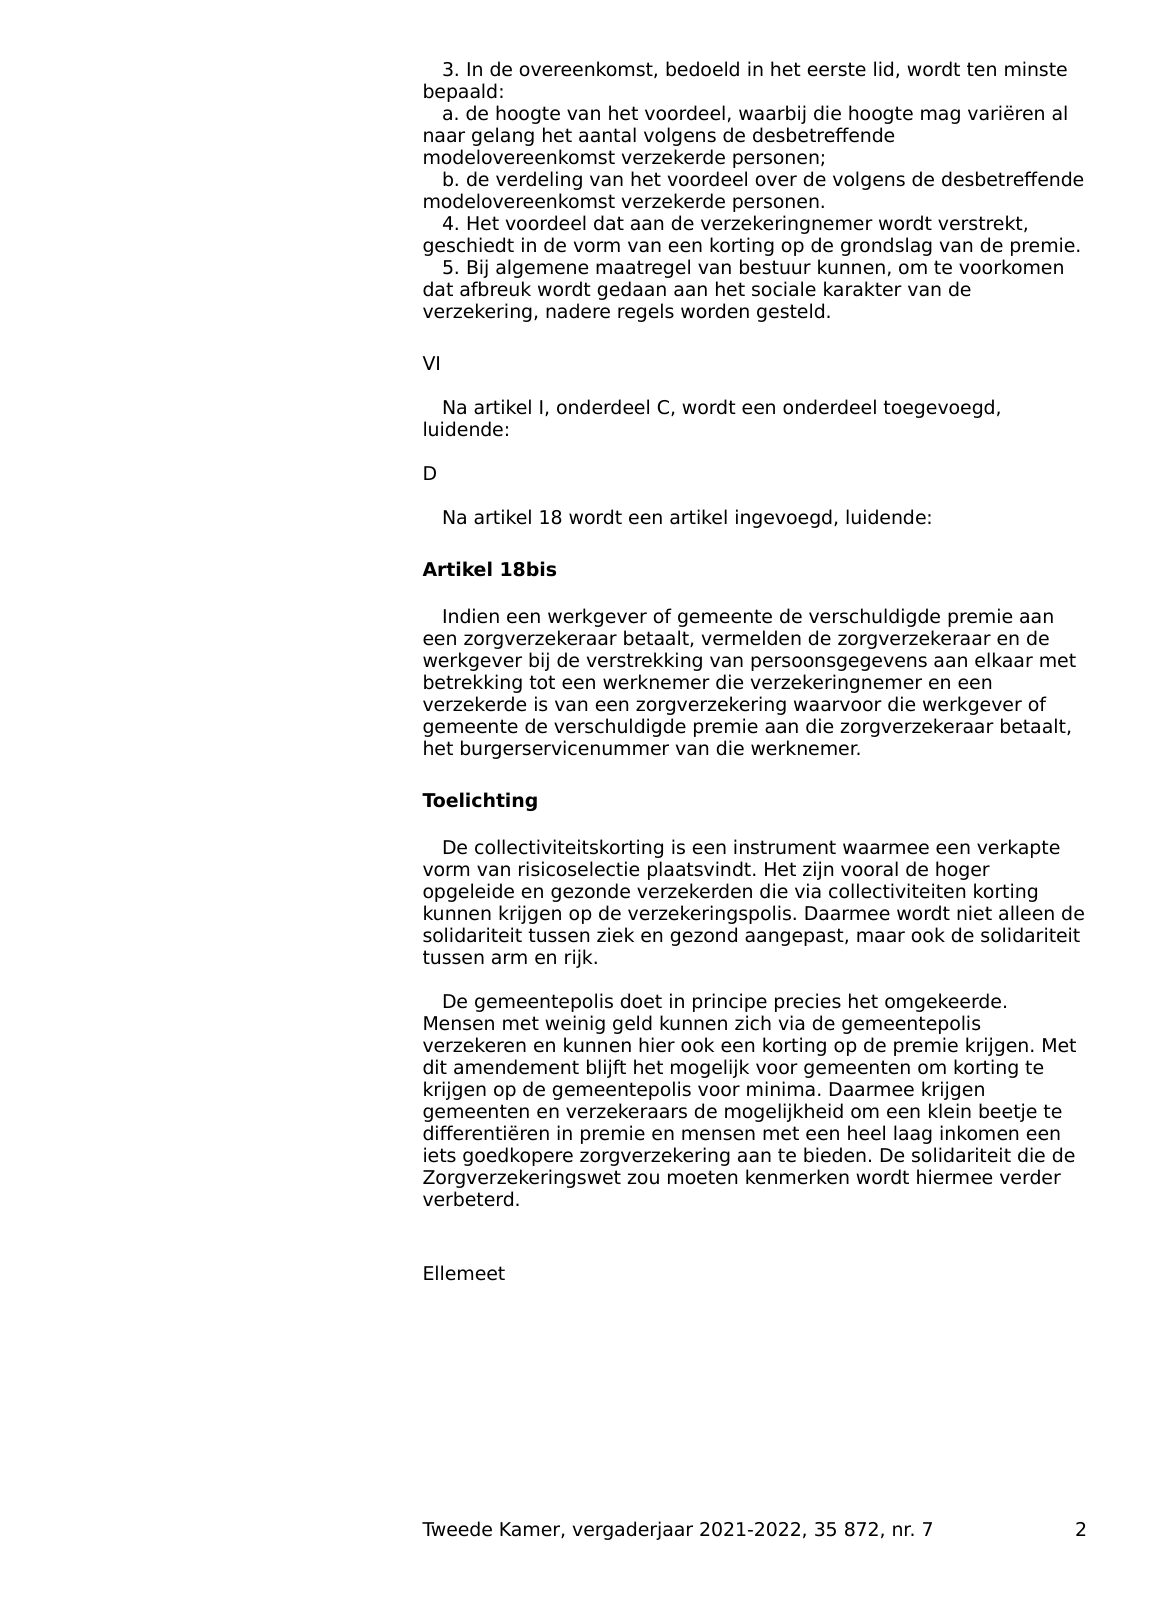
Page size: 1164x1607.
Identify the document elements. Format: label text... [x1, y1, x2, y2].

subtitle Artikel 18bis [422, 559, 1087, 581]
text Ellemeet [422, 1241, 1087, 1285]
text 3. In de overeenkomst, bedoeld in het eerste lid, wordt ten minste bepaald: [422, 59, 1087, 103]
text Indien een werkgever of gemeente de verschuldigde premie aan een zorgverzekeraar betaalt, vermelden de zorgverzekeraar en de werkgever bij de verstrekking van persoonsgegevens aan elkaar met betrekking tot een werknemer die verzekeringnemer en een verzekerde is van een zorgverzekering waarvoor die werkgever of gemeente de verschuldigde premie aan die zorgverzekeraar betaalt, het burgerservicenummer van die werknemer. [422, 606, 1087, 760]
text Na artikel 18 wordt een artikel ingevoegd, luidende: [422, 507, 1087, 529]
text 5. Bij algemene maatregel van bestuur kunnen, om te voorkomen dat afbreuk wordt gedaan aan het sociale karakter van de verzekering, nadere regels worden gesteld. [422, 257, 1087, 323]
text 4. Het voordeel dat aan de verzekeringnemer wordt verstrekt, geschiedt in de vorm van een korting op de grondslag van de premie. [422, 213, 1087, 257]
subtitle VI [422, 353, 1087, 375]
text a. de hoogte van het voordeel, waarbij die hoogte mag variëren al naar gelang het aantal volgens de desbetreffende modelovereenkomst verzekerde personen; [422, 103, 1087, 169]
text Na artikel I, onderdeel C, wordt een onderdeel toegevoegd, luidende: [422, 397, 1087, 441]
text b. de verdeling van het voordeel over de volgens de desbetreffende modelovereenkomst verzekerde personen. [422, 169, 1087, 213]
subtitle Toelichting [422, 790, 1087, 812]
text D [422, 463, 1087, 485]
text De gemeentepolis doet in principe precies het omgekeerde. Mensen met weinig geld kunnen zich via de gemeentepolis verzekeren en kunnen hier ook een korting op de premie krijgen. Met dit amendement blijft het mogelijk voor gemeenten om korting te krijgen op de gemeentepolis voor minima. Daarmee krijgen gemeenten en verzekeraars de mogelijkheid om een klein beetje te differentiëren in premie en mensen met een heel laag inkomen een iets goedkopere zorgverzekering aan te bieden. De solidariteit die de Zorgverzekeringswet zou moeten kenmerken wordt hiermee verder verbeterd. [422, 991, 1087, 1211]
text De collectiviteitskorting is een instrument waarmee een verkapte vorm van risicoselectie plaatsvindt. Het zijn vooral de hoger opgeleide en gezonde verzekerden die via collectiviteiten korting kunnen krijgen op de verzekeringspolis. Daarmee wordt niet alleen de solidariteit tussen ziek en gezond aangepast, maar ook de solidariteit tussen arm en rijk. [422, 837, 1087, 969]
